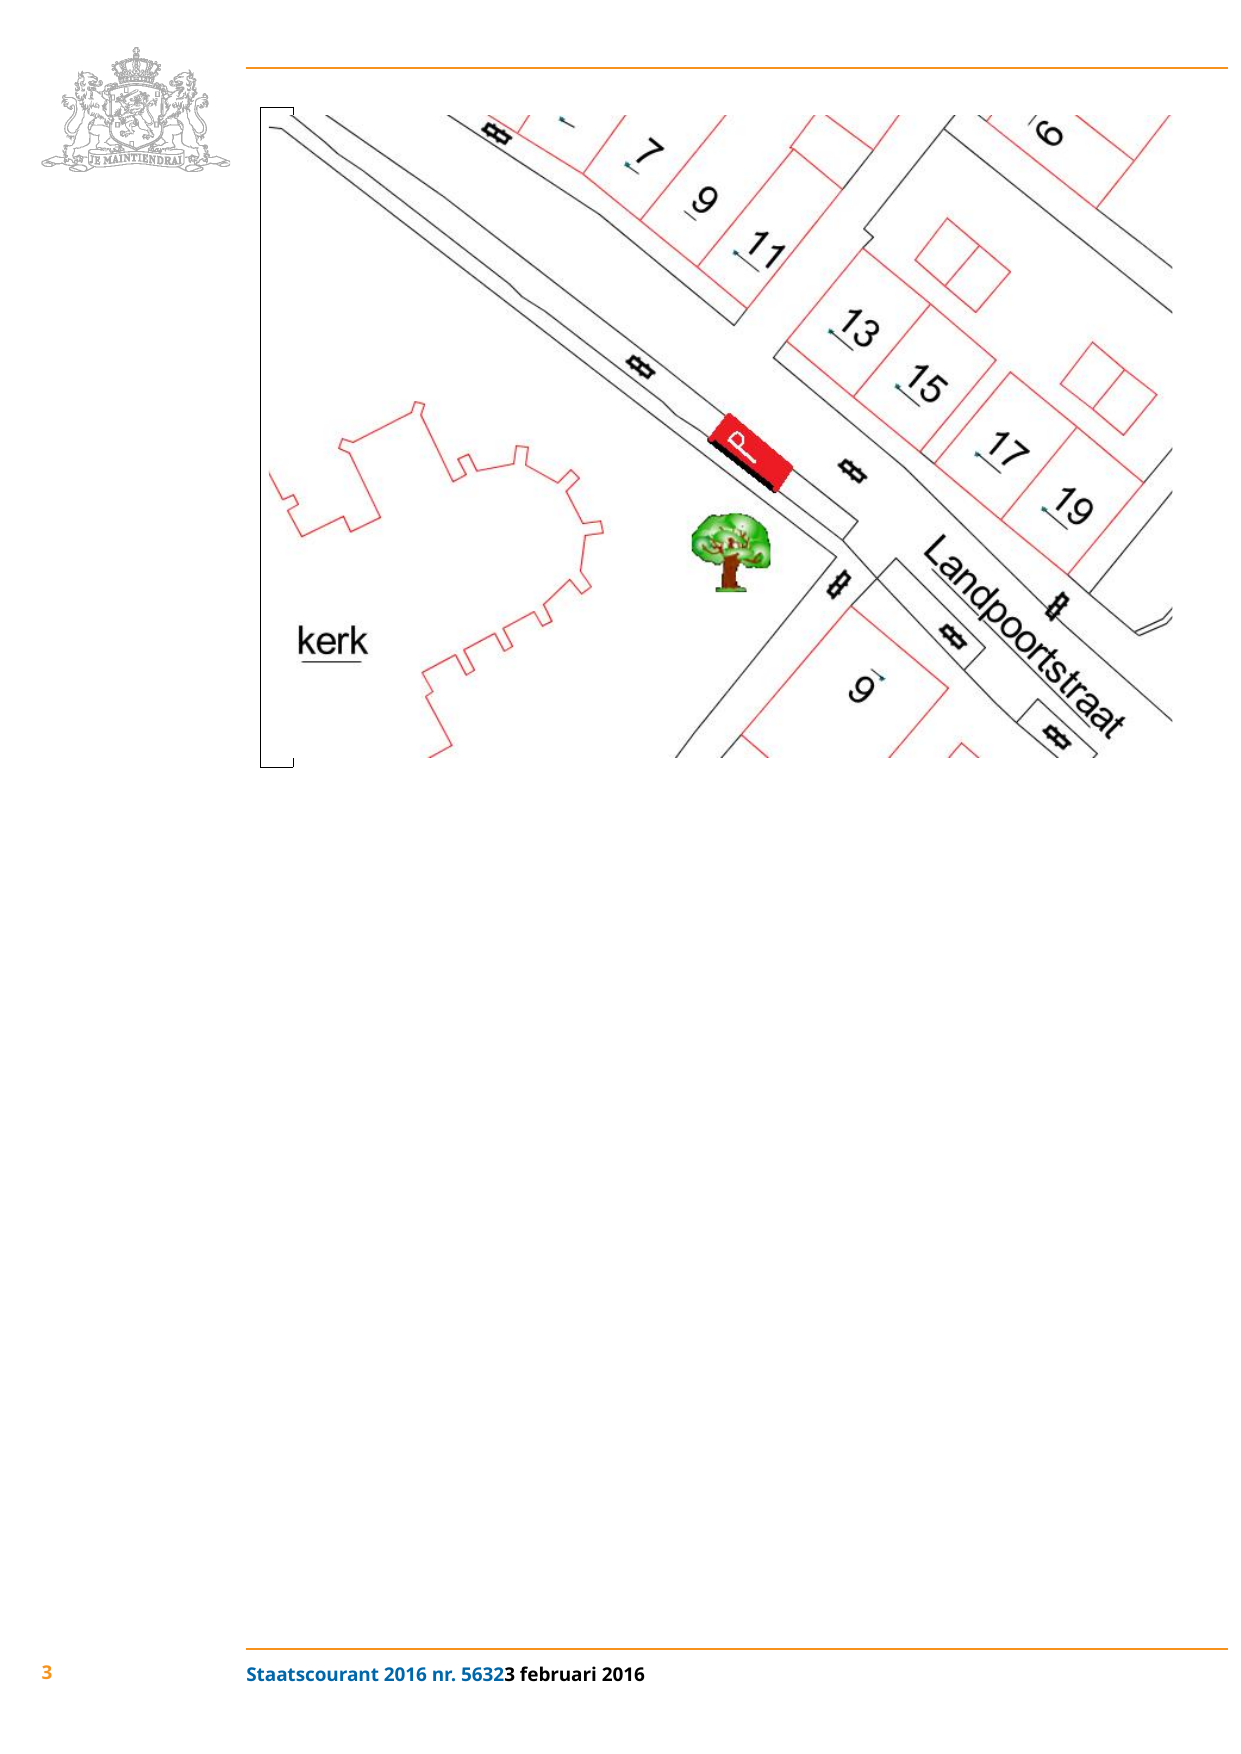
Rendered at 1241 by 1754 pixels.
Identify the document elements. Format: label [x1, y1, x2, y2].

picture [41, 47, 231, 172]
picture [268, 115, 1173, 758]
